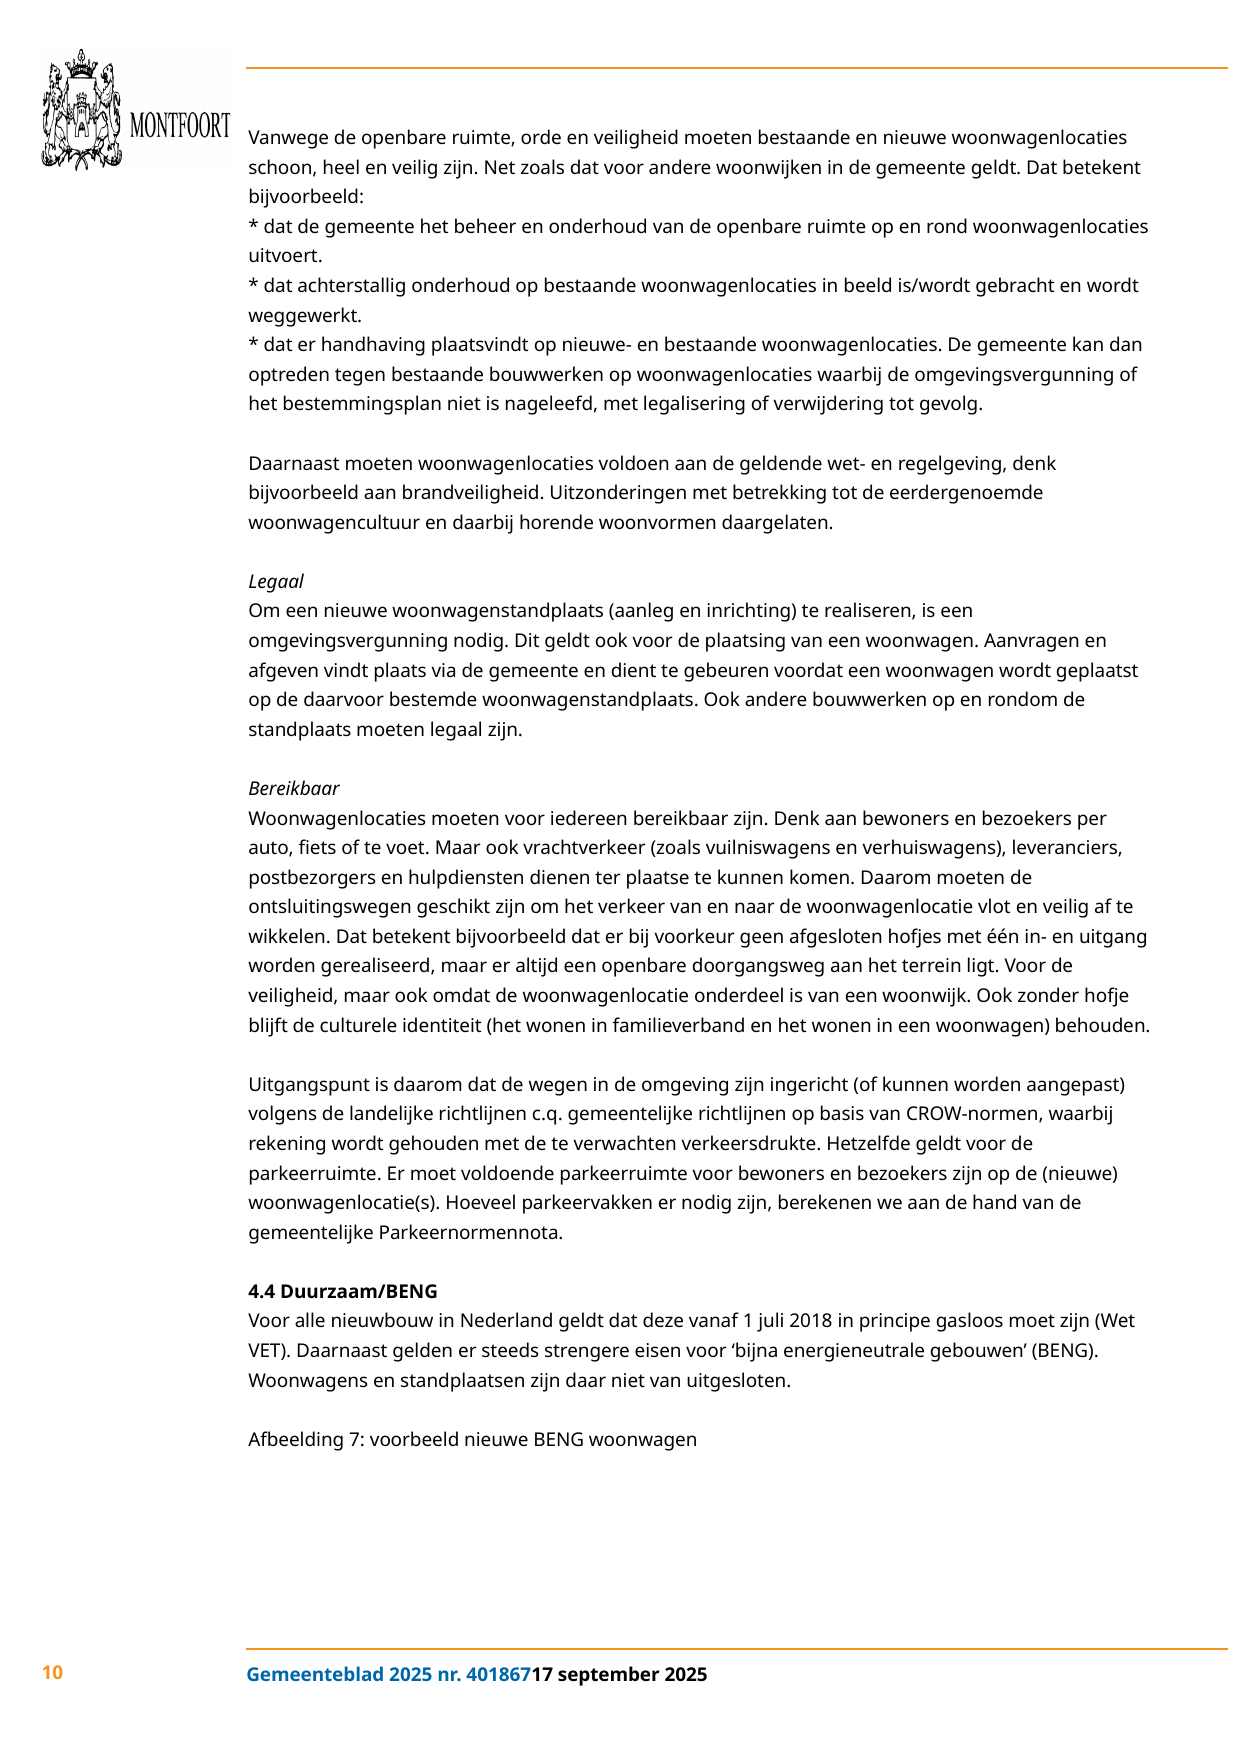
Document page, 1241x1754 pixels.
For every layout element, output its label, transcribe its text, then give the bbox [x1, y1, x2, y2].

text Voor alle nieuwbouw in Nederland geldt dat deze vanaf 1 juli 2018 in principe gasloos moet zijn (Wet VET). Daarnaast gelden er steeds strengere eisen voor ‘bijna energieneutrale gebouwen’ (BENG). Woonwagens en standplaatsen zijn daar niet van uitgesloten. [248, 1308, 1152, 1393]
text Legaal [248, 568, 1152, 594]
text * dat achterstallig onderhoud op bestaande woonwagenlocaties in beeld is/wordt gebracht en wordt weggewerkt. [248, 272, 1152, 328]
text Om een nieuwe woonwagenstandplaats (aanleg en inrichting) te realiseren, is een omgevingsvergunning nodig. Dit geldt ook voor de plaatsing van een woonwagen. Aanvragen en afgeven vindt plaats via de gemeente en dient te gebeuren voordat een woonwagen wordt geplaatst op de daarvoor bestemde woonwagenstandplaats. Ook andere bouwwerken op en rondom de standplaats moeten legaal zijn. [248, 598, 1152, 742]
text * dat er handhaving plaatsvindt op nieuwe- en bestaande woonwagenlocaties. De gemeente kan dan optreden tegen bestaande bouwwerken op woonwagenlocaties waarbij de omgevingsvergunning of het bestemmingsplan niet is nageleefd, met legalisering of verwijdering tot gevolg. [248, 331, 1152, 416]
text Uitgangspunt is daarom dat de wegen in de omgeving zijn ingericht (of kunnen worden aangepast) volgens de landelijke richtlijnen c.q. gemeentelijke richtlijnen op basis van CROW-normen, waarbij rekening wordt gehouden met de te verwachten verkeersdrukte. Hetzelfde geldt voor de parkeerruimte. Er moet voldoende parkeerruimte voor bewoners en bezoekers zijn op de (nieuwe) woonwagenlocatie(s). Hoeveel parkeervakken er nodig zijn, berekenen we aan de hand van de gemeentelijke Parkeernormennota. [248, 1071, 1152, 1245]
text Vanwege de openbare ruimte, orde en veiligheid moeten bestaande en nieuwe woonwagenlocaties schoon, heel en veilig zijn. Net zoals dat voor andere woonwijken in de gemeente geldt. Dat betekent bijvoorbeeld: [248, 124, 1152, 209]
picture [41, 47, 231, 172]
text Afbeelding 7: voorbeeld nieuwe BENG woonwagen [248, 1426, 1152, 1452]
text 4.4 Duurzaam/BENG [248, 1278, 1152, 1304]
text * dat de gemeente het beheer en onderhoud van de openbare ruimte op en rond woonwagenlocaties uitvoert. [248, 213, 1152, 268]
text Daarnaast moeten woonwagenlocaties voldoen aan de geldende wet- en regelgeving, denk bijvoorbeeld aan brandveiligheid. Uitzonderingen met betrekking tot de eerdergenoemde woonwagencultuur en daarbij horende woonvormen daargelaten. [248, 450, 1152, 535]
text Bereikbaar [248, 775, 1152, 801]
text Woonwagenlocaties moeten voor iedereen bereikbaar zijn. Denk aan bewoners en bezoekers per auto, fiets of te voet. Maar ook vrachtverkeer (zoals vuilniswagens en verhuiswagens), leveranciers, postbezorgers en hulpdiensten dienen ter plaatse te kunnen komen. Daarom moeten de ontsluitingswegen geschikt zijn om het verkeer van en naar de woonwagenlocatie vlot en veilig af te wikkelen. Dat betekent bijvoorbeeld dat er bij voorkeur geen afgesloten hofjes met één in- en uitgang worden gerealiseerd, maar er altijd een openbare doorgangsweg aan het terrein ligt. Voor de veiligheid, maar ook omdat de woonwagenlocatie onderdeel is van een woonwijk. Ook zonder hofje blijft de culturele identiteit (het wonen in familieverband en het wonen in een woonwagen) behouden. [248, 805, 1152, 1038]
